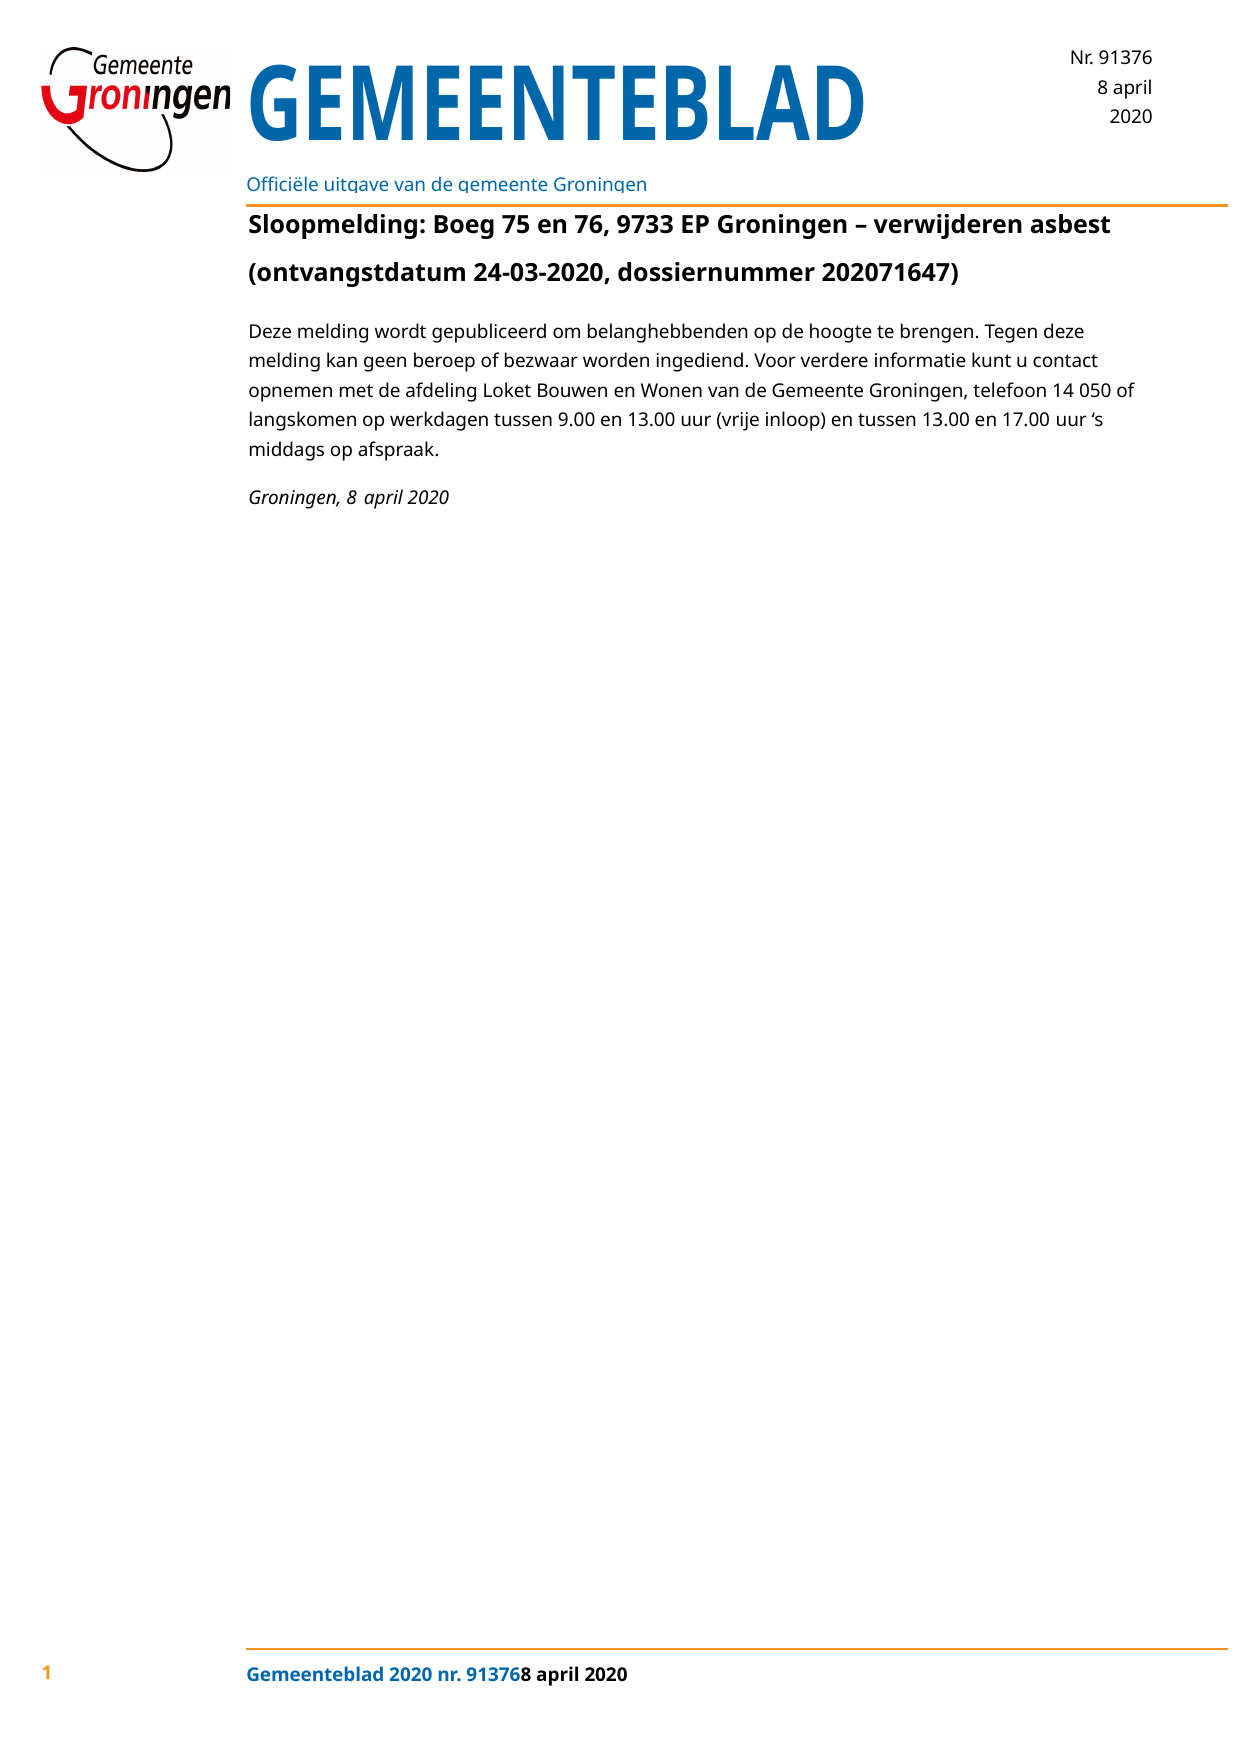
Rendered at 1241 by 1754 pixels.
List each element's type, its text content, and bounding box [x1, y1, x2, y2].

picture [41, 47, 231, 172]
text Deze melding wordt gepubliceerd om belanghebbenden op de hoogte te brengen. Tegen deze melding kan geen beroep of bezwaar worden ingediend. Voor verdere informatie kunt u contact opnemen met de afdeling Loket Bouwen en Wonen van de Gemeente Groningen, telefoon 14 050 of langskomen op werkdagen tussen 9.00 en 13.00 uur (vrije inloop) en tussen 13.00 en 17.00 uur ‘s middags op afspraak. [248, 318, 1152, 462]
text Groningen, 8 april 2020 [248, 484, 1152, 510]
text Sloopmelding: Boeg 75 en 76, 9733 EP Groningen – verwijderen asbest (ontvangstdatum 24-03-2020, dossiernummer 202071647) [248, 207, 1152, 288]
